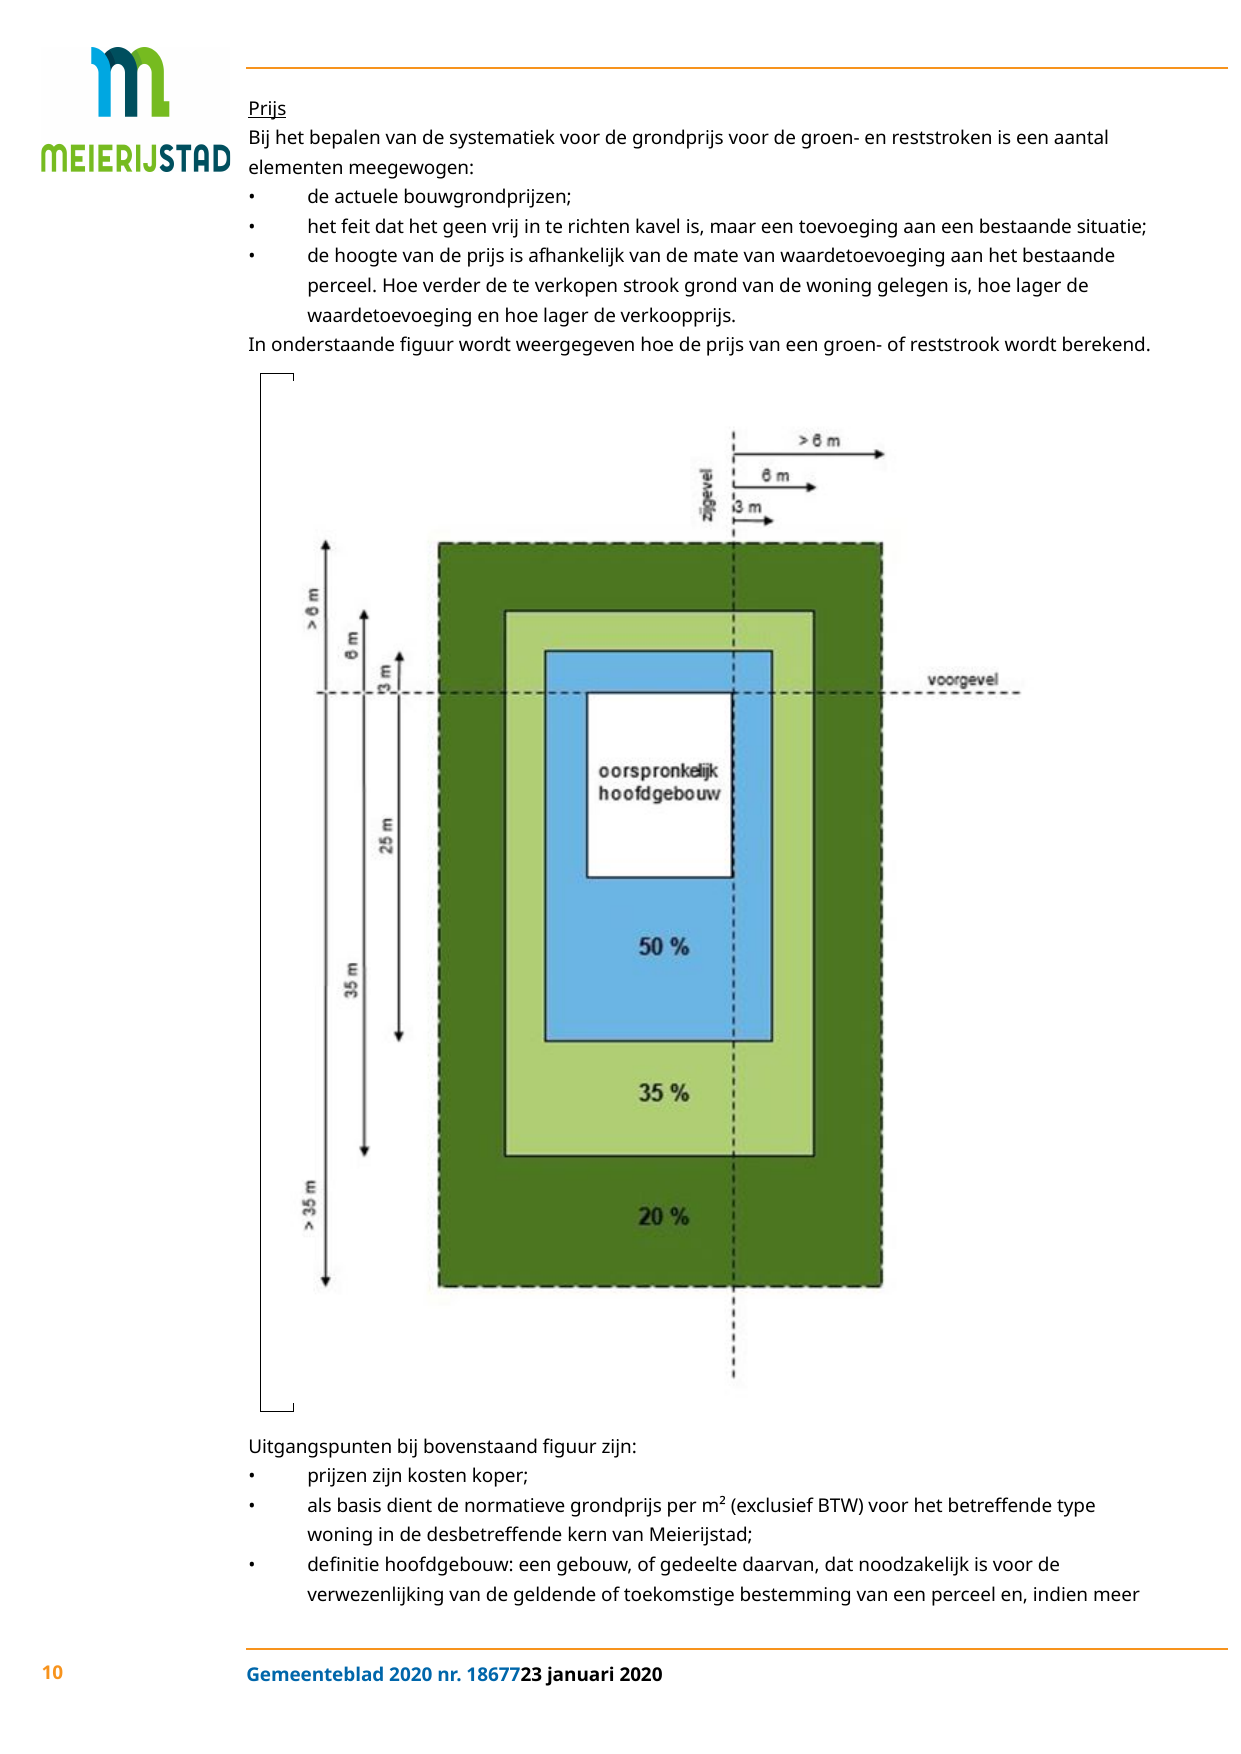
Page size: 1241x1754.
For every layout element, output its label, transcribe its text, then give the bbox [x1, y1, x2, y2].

text Uitgangspunten bij bovenstaand figuur zijn: [248, 1433, 1152, 1458]
text Prijs [248, 95, 1152, 121]
list als basis dient de normatieve grondprijs per m² (exclusief BTW) voor het betreffende type woning in de desbetreffende kern van Meierijstad; [248, 1492, 1152, 1547]
text In onderstaande figuur wordt weergegeven hoe de prijs van een groen- of reststrook wordt berekend. [248, 331, 1152, 357]
picture [41, 47, 231, 172]
list de hoogte van de prijs is afhankelijk van de mate van waardetoevoeging aan het bestaande perceel. Hoe verder de te verkopen strook grond van de woning gelegen is, hoe lager de waardetoevoeging en hoe lager de verkoopprijs. [248, 243, 1152, 328]
list het feit dat het geen vrij in te richten kavel is, maar een toevoeging aan een bestaande situatie; [248, 213, 1152, 239]
list de actuele bouwgrondprijzen; [248, 183, 1152, 209]
list prijzen zijn kosten koper; [248, 1462, 1152, 1488]
text Bij het bepalen van de systematiek voor de grondprijs voor de groen- en reststroken is een aantal elementen meegewogen: [248, 124, 1152, 180]
picture [268, 381, 1173, 1403]
list definitie hoofdgebouw: een gebouw, of gedeelte daarvan, dat noodzakelijk is voor de verwezenlijking van de geldende of toekomstige bestemming van een perceel en, indien meer [248, 1551, 1152, 1606]
